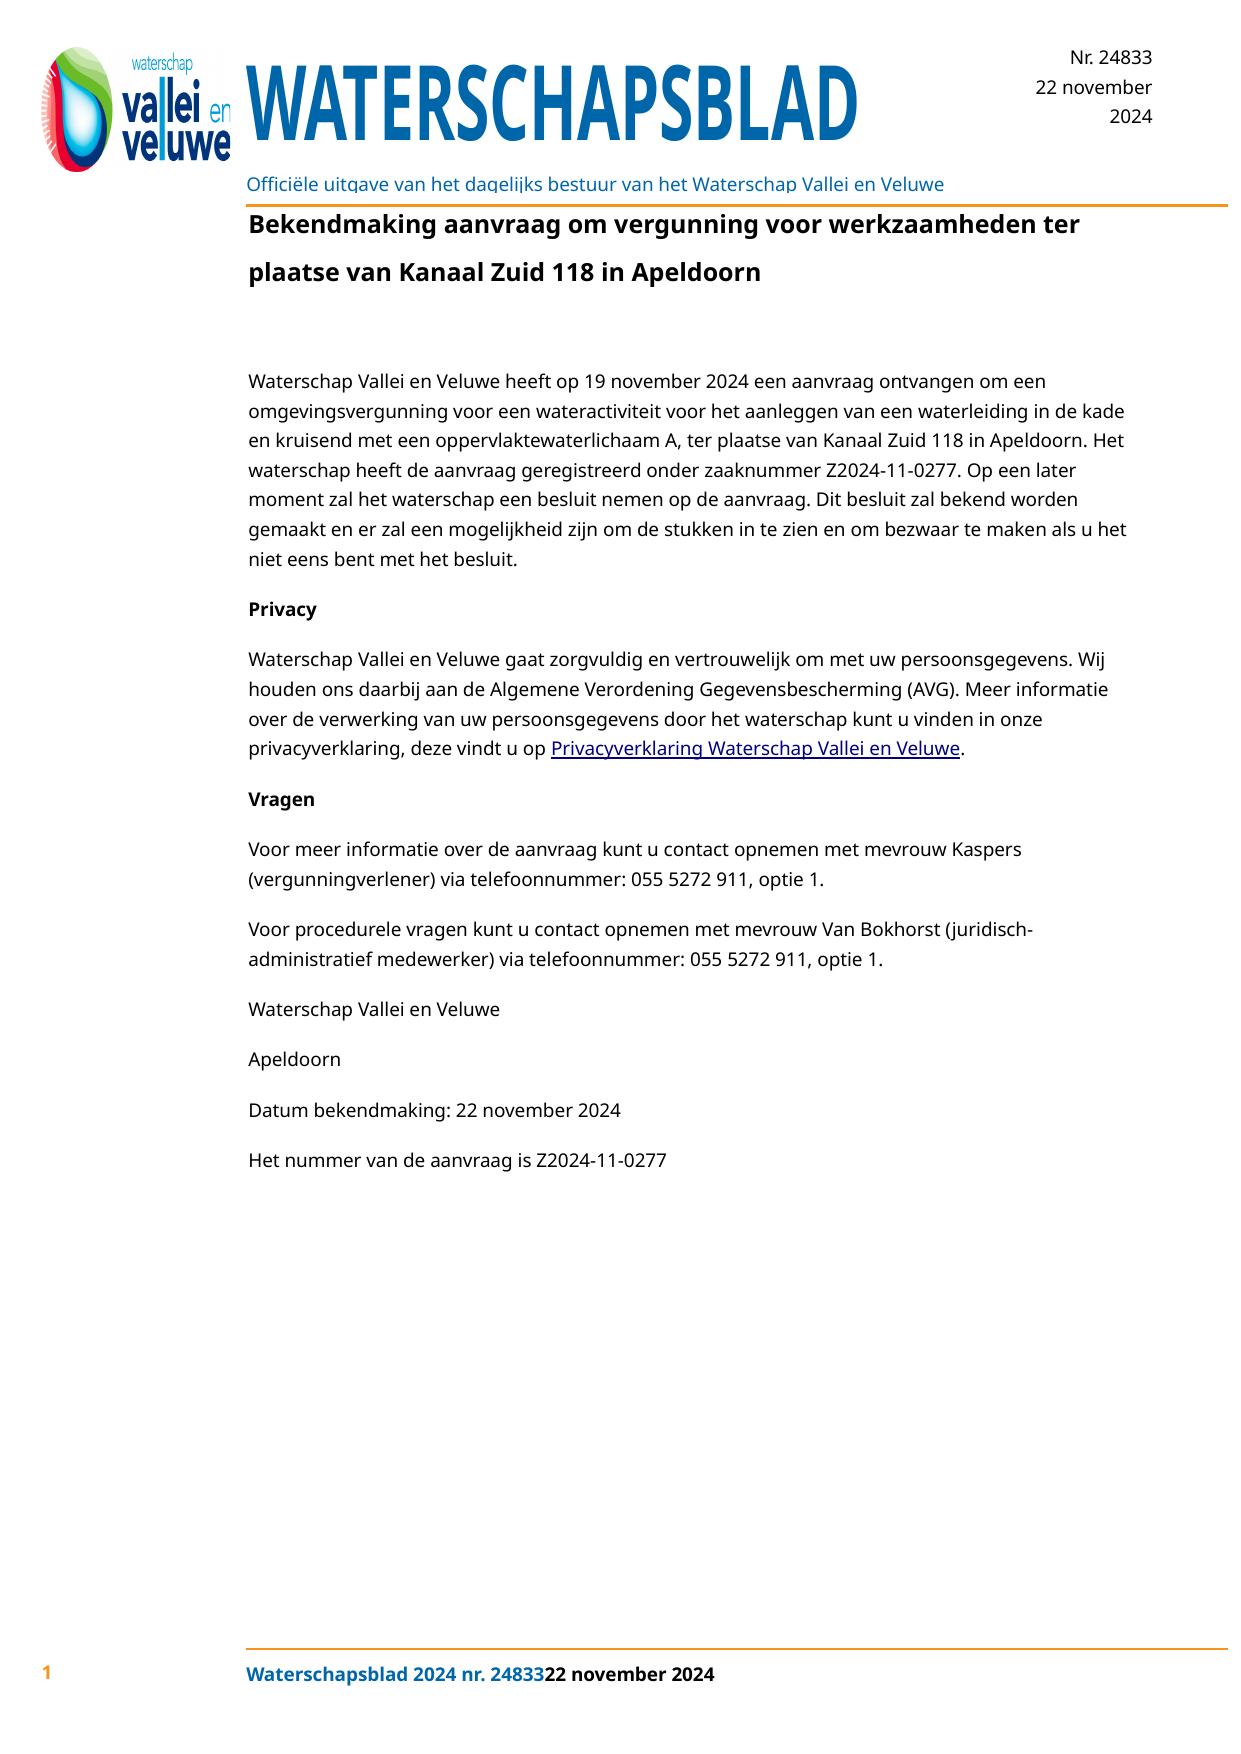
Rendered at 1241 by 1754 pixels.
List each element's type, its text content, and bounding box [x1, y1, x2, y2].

picture [41, 47, 231, 172]
text Het nummer van de aanvraag is Z2024-11-0277 [248, 1147, 1152, 1173]
text Datum bekendmaking: 22 november 2024 [248, 1097, 1152, 1123]
text Waterschap Vallei en Veluwe [248, 996, 1152, 1022]
text Bekendmaking aanvraag om vergunning voor werkzaamheden ter plaatse van Kanaal Zuid 118 in Apeldoorn [248, 207, 1152, 288]
text Voor meer informatie over de aanvraag kunt u contact opnemen met mevrouw Kaspers (vergunningverlener) via telefoonnummer: 055 5272 911, optie 1. [248, 836, 1152, 892]
text Privacy [248, 596, 1152, 622]
text Waterschap Vallei en Veluwe gaat zorgvuldig en vertrouwelijk om met uw persoonsgegevens. Wij houden ons daarbij aan de Algemene Verordening Gegevensbescherming (AVG). Meer informatie over de verwerking van uw persoonsgegevens door het waterschap kunt u vinden in onze privacyverklaring, deze vindt u op Privacyverklaring Waterschap Vallei en Veluwe. [248, 647, 1152, 761]
text Apeldoorn [248, 1047, 1152, 1072]
text Waterschap Vallei en Veluwe heeft op 19 november 2024 een aanvraag ontvangen om een omgevingsvergunning voor een wateractiviteit voor het aanleggen van een waterleiding in de kade en kruisend met een oppervlaktewaterlichaam A, ter plaatse van Kanaal Zuid 118 in Apeldoorn. Het waterschap heeft de aanvraag geregistreerd onder zaaknummer Z2024-11-0277. Op een later moment zal het waterschap een besluit nemen op de aanvraag. Dit besluit zal bekend worden gemaakt en er zal een mogelijkheid zijn om de stukken in te zien en om bezwaar te maken als u het niet eens bent met het besluit. [248, 368, 1152, 572]
text Vragen [248, 786, 1152, 812]
text Voor procedurele vragen kunt u contact opnemen met mevrouw Van Bokhorst (juridisch-administratief medewerker) via telefoonnummer: 055 5272 911, optie 1. [248, 916, 1152, 972]
